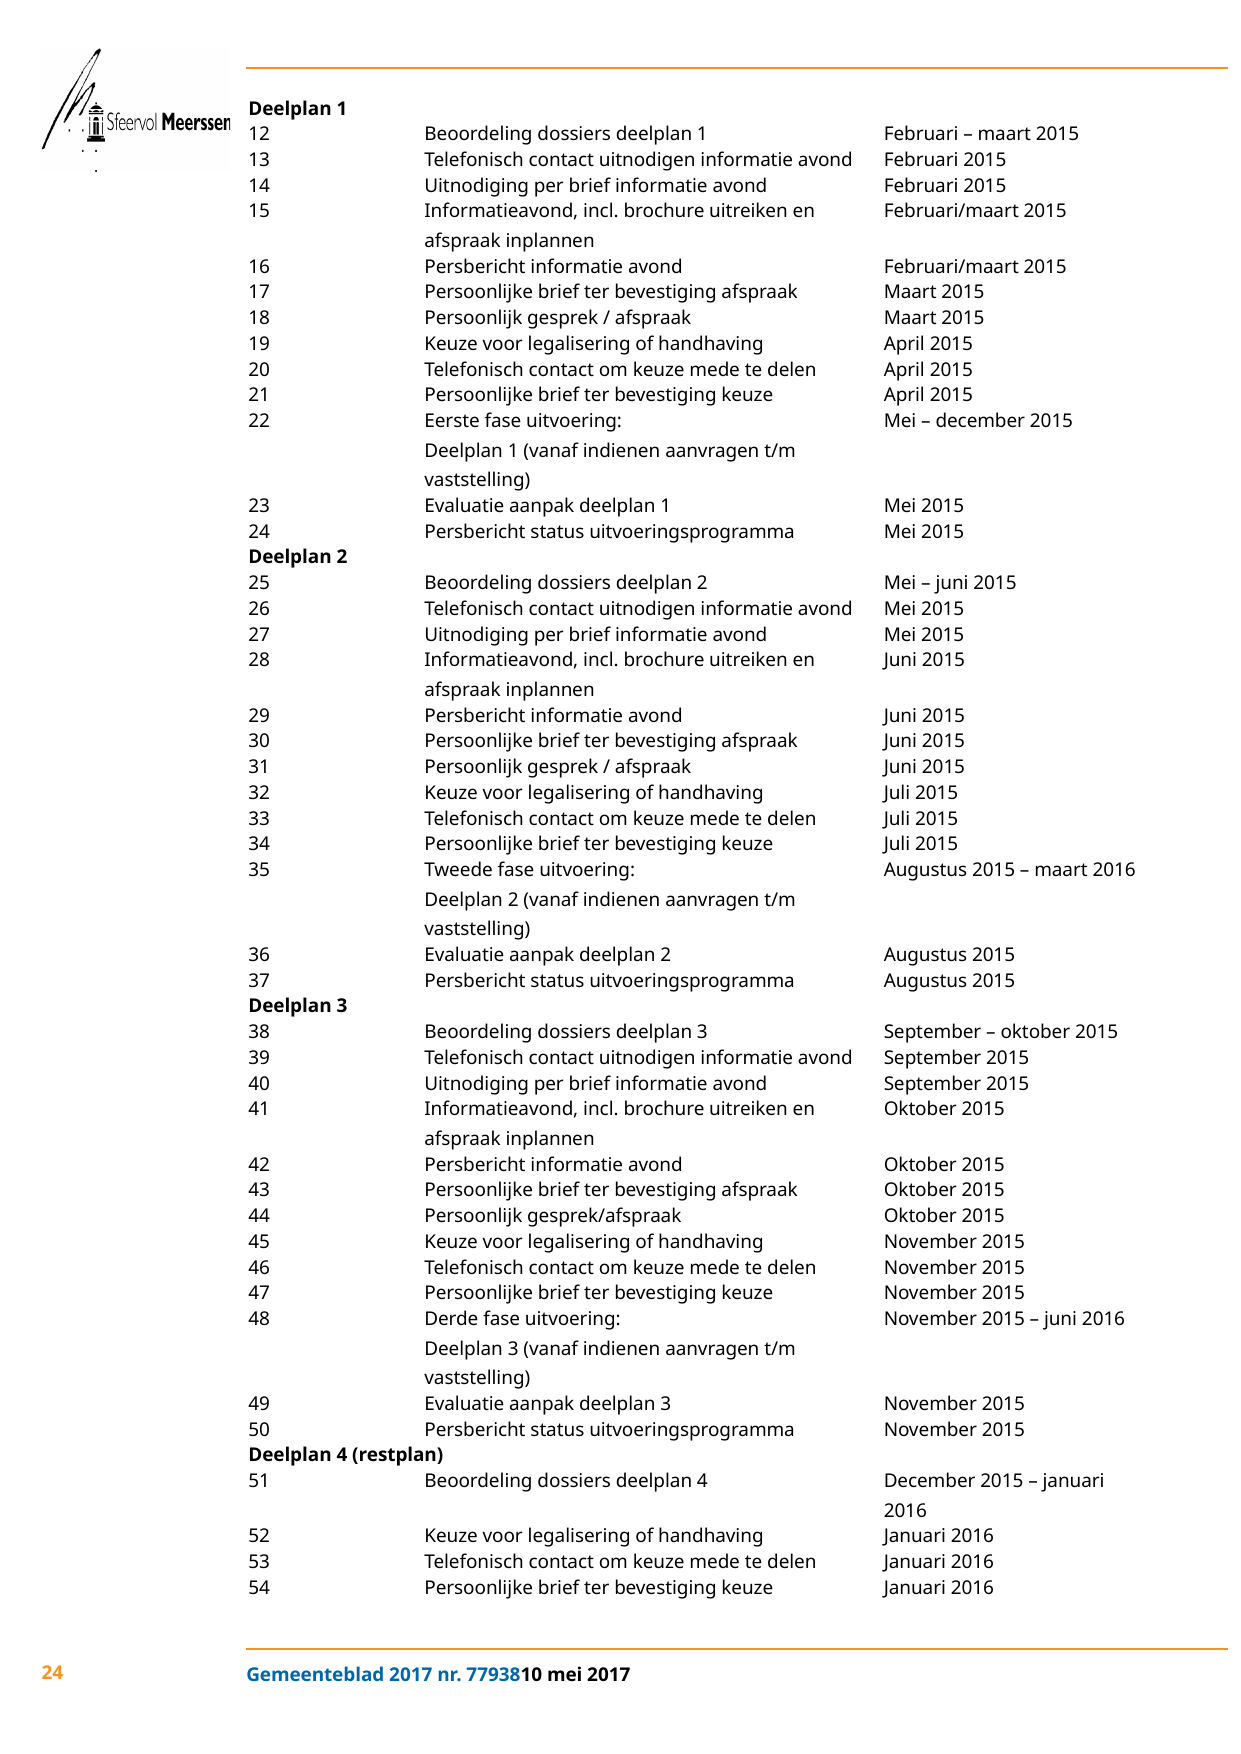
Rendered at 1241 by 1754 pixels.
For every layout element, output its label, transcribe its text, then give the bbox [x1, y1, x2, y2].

table_cell Juli 2015 [884, 805, 1152, 831]
table_cell Persoonlijke brief ter bevestiging afspraak [424, 279, 883, 304]
table_cell 31 [248, 754, 424, 779]
table_cell Deelplan 3 [248, 993, 1152, 1018]
table_cell Januari 2016 [884, 1574, 1152, 1600]
table_cell 48 [248, 1305, 424, 1390]
table_cell September – oktober 2015 [884, 1019, 1152, 1044]
table_cell Augustus 2015 [884, 941, 1152, 967]
table_cell 12 [248, 121, 424, 146]
table_cell Persoonlijke brief ter bevestiging keuze [424, 1280, 883, 1305]
table_cell April 2015 [884, 382, 1152, 407]
table_cell Telefonisch contact uitnodigen informatie avond [424, 595, 883, 621]
table_cell Persbericht informatie avond [424, 1151, 883, 1177]
table_cell 15 [248, 198, 424, 253]
table_cell November 2015 [884, 1280, 1152, 1305]
table_cell Persbericht informatie avond [424, 702, 883, 728]
table_cell Januari 2016 [884, 1549, 1152, 1574]
table_cell Persbericht status uitvoeringsprogramma [424, 518, 883, 544]
table_cell Telefonisch contact om keuze mede te delen [424, 1549, 883, 1574]
table_cell Deelplan 2 [248, 544, 1152, 569]
table_cell Augustus 2015 [884, 967, 1152, 993]
table_cell Juni 2015 [884, 728, 1152, 753]
table_cell 52 [248, 1523, 424, 1548]
table_cell Oktober 2015 [884, 1151, 1152, 1177]
table_cell Tweede fase uitvoering: Deelplan 2 (vanaf indienen aanvragen t/m vaststelling) [424, 856, 883, 941]
table_cell 36 [248, 941, 424, 967]
table_cell April 2015 [884, 330, 1152, 356]
table_cell Persbericht informatie avond [424, 253, 883, 279]
table_cell 37 [248, 967, 424, 993]
table_cell 22 [248, 408, 424, 492]
table_cell 28 [248, 647, 424, 702]
table_cell Juni 2015 [884, 754, 1152, 779]
table_cell 14 [248, 172, 424, 198]
table_cell September 2015 [884, 1070, 1152, 1096]
table_cell November 2015 [884, 1390, 1152, 1416]
table_cell Juli 2015 [884, 779, 1152, 805]
table_cell Evaluatie aanpak deelplan 2 [424, 941, 883, 967]
table_cell Februari – maart 2015 [884, 121, 1152, 146]
table_cell Februari/maart 2015 [884, 198, 1152, 253]
table_cell Evaluatie aanpak deelplan 3 [424, 1390, 883, 1416]
table_cell Keuze voor legalisering of handhaving [424, 1523, 883, 1548]
table_cell Persoonlijke brief ter bevestiging afspraak [424, 1177, 883, 1202]
table_cell Oktober 2015 [884, 1096, 1152, 1151]
table_cell 26 [248, 595, 424, 621]
table_cell 21 [248, 382, 424, 407]
table_cell 38 [248, 1019, 424, 1044]
table_cell Januari 2016 [884, 1523, 1152, 1548]
table_cell 23 [248, 492, 424, 518]
table_cell Oktober 2015 [884, 1177, 1152, 1202]
table_cell 46 [248, 1254, 424, 1279]
table_cell 41 [248, 1096, 424, 1151]
table_cell Uitnodiging per brief informatie avond [424, 172, 883, 198]
table_cell December 2015 – januari 2016 [884, 1468, 1152, 1523]
table_cell Keuze voor legalisering of handhaving [424, 1228, 883, 1254]
table_cell Informatieavond, incl. brochure uitreiken en afspraak inplannen [424, 1096, 883, 1151]
table_cell Februari 2015 [884, 146, 1152, 172]
table_cell April 2015 [884, 356, 1152, 382]
table_cell 17 [248, 279, 424, 304]
table_cell 49 [248, 1390, 424, 1416]
table_cell 39 [248, 1044, 424, 1070]
table_cell 54 [248, 1574, 424, 1600]
table_cell Persoonlijke brief ter bevestiging keuze [424, 831, 883, 856]
table_cell 33 [248, 805, 424, 831]
table_cell Deelplan 4 (restplan) [248, 1442, 1152, 1467]
table_cell 42 [248, 1151, 424, 1177]
table_cell 29 [248, 702, 424, 728]
table_cell 27 [248, 621, 424, 647]
table_cell Informatieavond, incl. brochure uitreiken en afspraak inplannen [424, 198, 883, 253]
table_cell 18 [248, 305, 424, 330]
table_cell Juli 2015 [884, 831, 1152, 856]
table_cell 47 [248, 1280, 424, 1305]
table_cell Mei 2015 [884, 595, 1152, 621]
table_cell Derde fase uitvoering: Deelplan 3 (vanaf indienen aanvragen t/m vaststelling) [424, 1305, 883, 1390]
table_cell November 2015 [884, 1254, 1152, 1279]
table_cell Beoordeling dossiers deelplan 3 [424, 1019, 883, 1044]
table_cell November 2015 [884, 1228, 1152, 1254]
table_cell Telefonisch contact om keuze mede te delen [424, 1254, 883, 1279]
table_cell Maart 2015 [884, 305, 1152, 330]
table_cell 53 [248, 1549, 424, 1574]
table_cell 20 [248, 356, 424, 382]
picture [41, 47, 231, 172]
table_cell Telefonisch contact om keuze mede te delen [424, 805, 883, 831]
table_cell Persbericht status uitvoeringsprogramma [424, 1416, 883, 1442]
table_cell Keuze voor legalisering of handhaving [424, 330, 883, 356]
table_cell Persoonlijke brief ter bevestiging afspraak [424, 728, 883, 753]
table_cell Juni 2015 [884, 647, 1152, 702]
table_cell 25 [248, 570, 424, 595]
table_cell Keuze voor legalisering of handhaving [424, 779, 883, 805]
table_cell Persoonlijk gesprek / afspraak [424, 305, 883, 330]
table_cell Persbericht status uitvoeringsprogramma [424, 967, 883, 993]
table_cell Februari 2015 [884, 172, 1152, 198]
table_cell Telefonisch contact om keuze mede te delen [424, 356, 883, 382]
table_cell Mei – juni 2015 [884, 570, 1152, 595]
table_cell 13 [248, 146, 424, 172]
table_cell Maart 2015 [884, 279, 1152, 304]
table_cell 32 [248, 779, 424, 805]
table_cell 16 [248, 253, 424, 279]
table_cell 35 [248, 856, 424, 941]
table_cell Eerste fase uitvoering: Deelplan 1 (vanaf indienen aanvragen t/m vaststelling) [424, 408, 883, 492]
table_cell Persoonlijk gesprek/afspraak [424, 1203, 883, 1228]
table_cell 24 [248, 518, 424, 544]
table_cell Uitnodiging per brief informatie avond [424, 621, 883, 647]
table_cell 30 [248, 728, 424, 753]
table_cell 40 [248, 1070, 424, 1096]
table_cell Telefonisch contact uitnodigen informatie avond [424, 146, 883, 172]
table_cell Februari/maart 2015 [884, 253, 1152, 279]
table_cell Mei – december 2015 [884, 408, 1152, 492]
table_cell Mei 2015 [884, 621, 1152, 647]
table_cell Informatieavond, incl. brochure uitreiken en afspraak inplannen [424, 647, 883, 702]
table_cell September 2015 [884, 1044, 1152, 1070]
table_cell Augustus 2015 – maart 2016 [884, 856, 1152, 941]
table_cell Telefonisch contact uitnodigen informatie avond [424, 1044, 883, 1070]
table_cell Oktober 2015 [884, 1203, 1152, 1228]
table_cell Mei 2015 [884, 518, 1152, 544]
table_cell November 2015 – juni 2016 [884, 1305, 1152, 1390]
table_cell Mei 2015 [884, 492, 1152, 518]
table_cell Beoordeling dossiers deelplan 4 [424, 1468, 883, 1523]
table_cell Deelplan 1 [248, 95, 1152, 121]
table_cell Persoonlijke brief ter bevestiging keuze [424, 382, 883, 407]
table_cell 34 [248, 831, 424, 856]
table_cell 19 [248, 330, 424, 356]
table_cell November 2015 [884, 1416, 1152, 1442]
table_cell Beoordeling dossiers deelplan 2 [424, 570, 883, 595]
table_cell 43 [248, 1177, 424, 1202]
table_cell Juni 2015 [884, 702, 1152, 728]
table_cell 51 [248, 1468, 424, 1523]
table_cell 50 [248, 1416, 424, 1442]
table_cell 45 [248, 1228, 424, 1254]
table_cell Persoonlijke brief ter bevestiging keuze [424, 1574, 883, 1600]
table_cell Beoordeling dossiers deelplan 1 [424, 121, 883, 146]
table_cell Evaluatie aanpak deelplan 1 [424, 492, 883, 518]
table_cell Uitnodiging per brief informatie avond [424, 1070, 883, 1096]
table_cell Persoonlijk gesprek / afspraak [424, 754, 883, 779]
table_cell 44 [248, 1203, 424, 1228]
